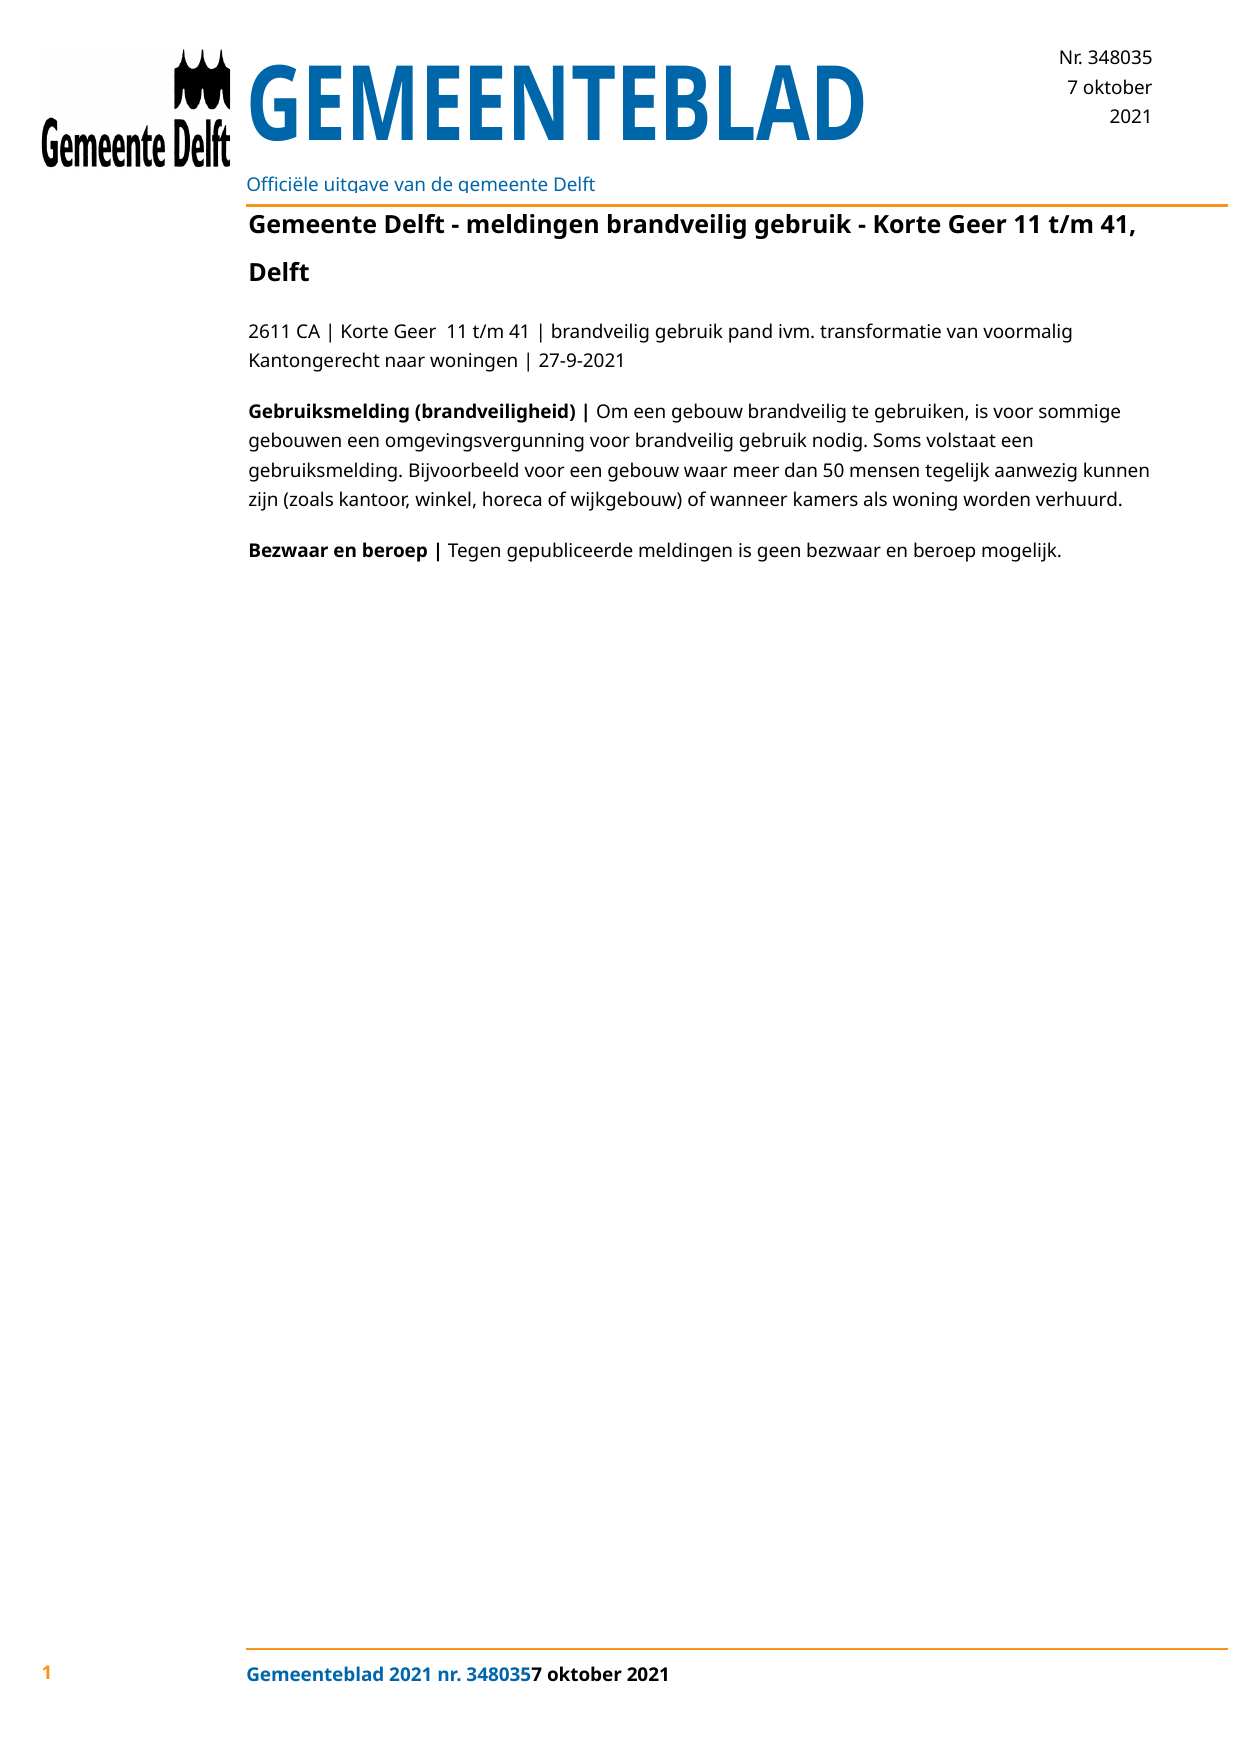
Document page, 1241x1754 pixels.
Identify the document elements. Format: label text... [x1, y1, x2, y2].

text Gemeente Delft - meldingen brandveilig gebruik - Korte Geer 11 t/m 41, Delft [248, 207, 1152, 288]
text Gebruiksmelding (brandveiligheid) | Om een gebouw brandveilig te gebruiken, is voor sommige gebouwen een omgevingsvergunning voor brandveilig gebruik nodig. Soms volstaat een gebruiksmelding. Bijvoorbeeld voor een gebouw waar meer dan 50 mensen tegelijk aanwezig kunnen zijn (zoals kantoor, winkel, horeca of wijkgebouw) of wanneer kamers als woning worden verhuurd. [248, 398, 1152, 512]
text Bezwaar en beroep | Tegen gepubliceerde meldingen is geen bezwaar en beroep mogelijk. [248, 537, 1152, 563]
text 2611 CA | Korte Geer 11 t/m 41 | brandveilig gebruik pand ivm. transformatie van voormalig Kantongerecht naar woningen | 27-9-2021 [248, 318, 1152, 373]
picture [41, 47, 231, 172]
